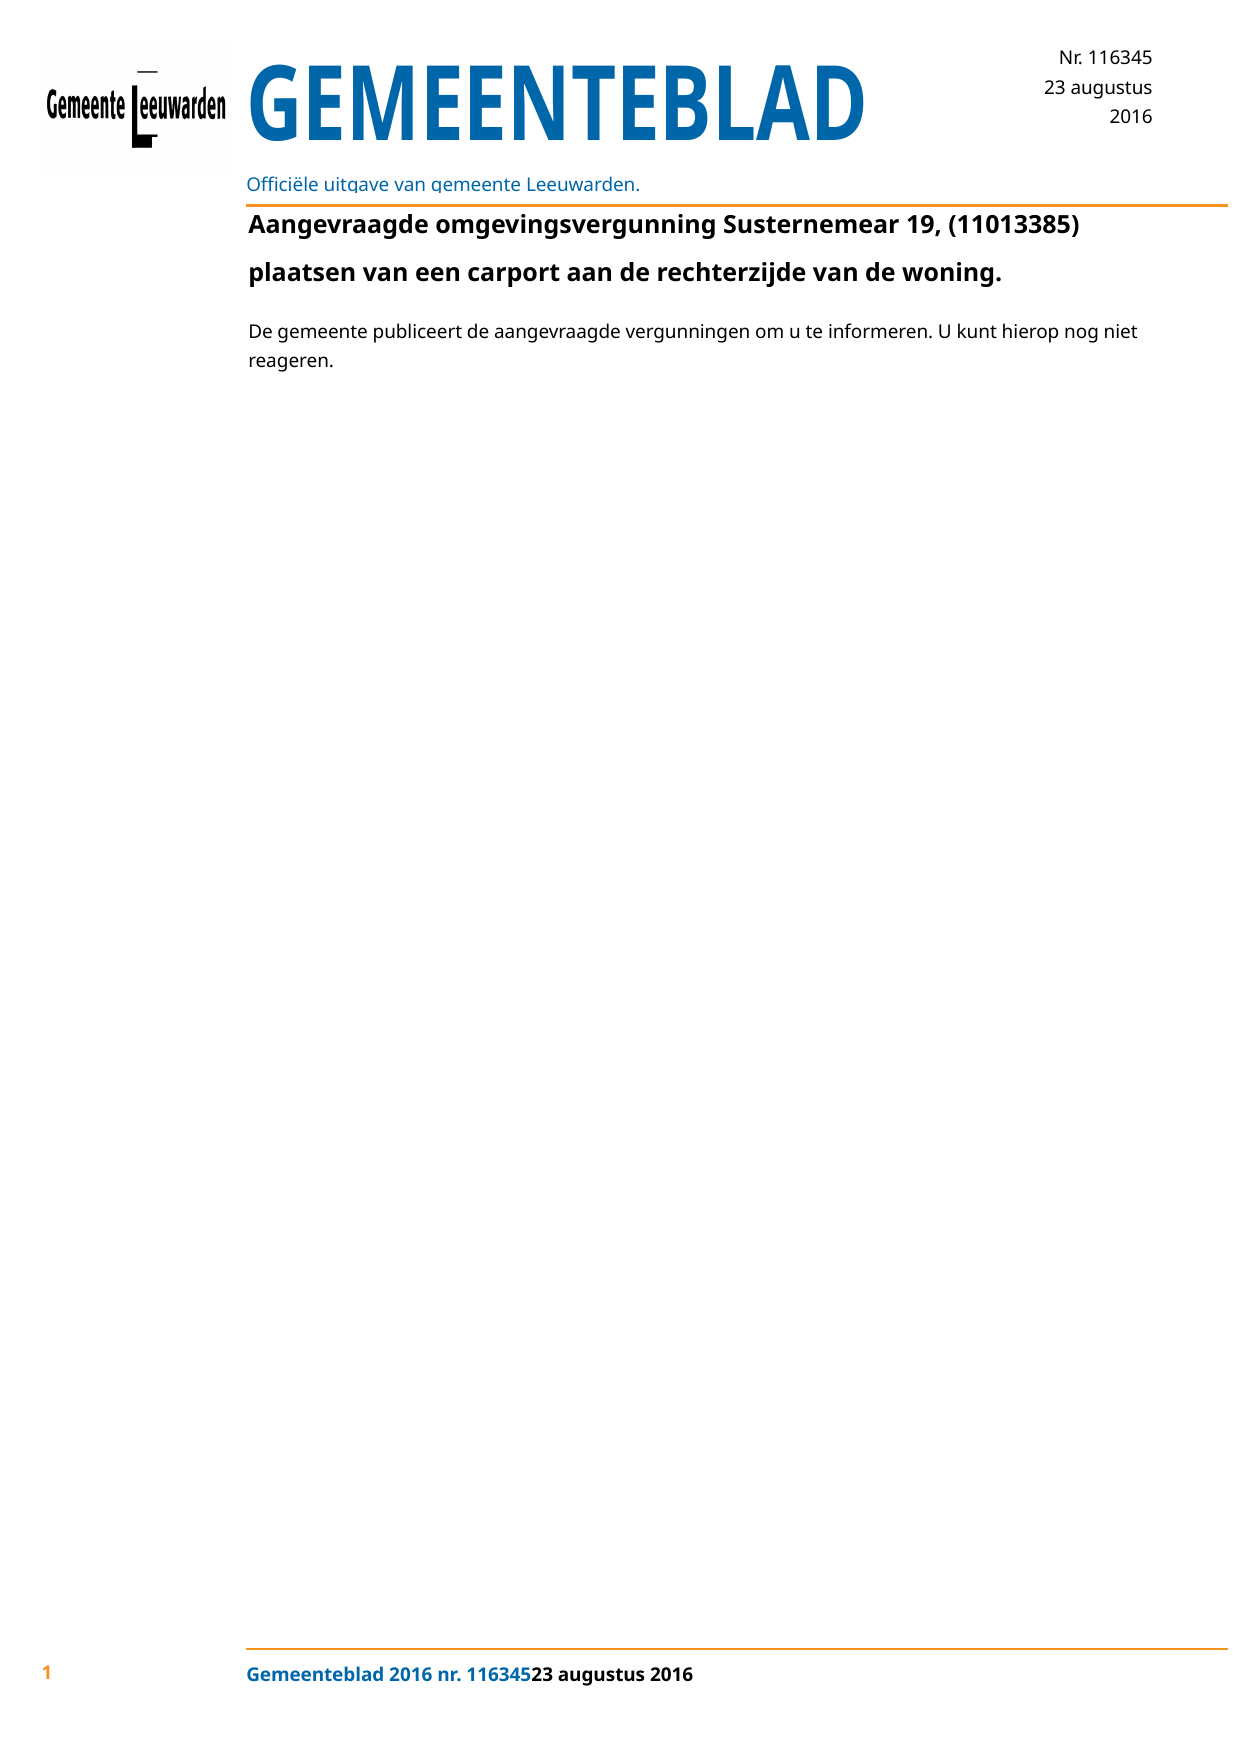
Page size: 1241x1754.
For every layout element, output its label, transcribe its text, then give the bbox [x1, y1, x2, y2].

picture [41, 47, 231, 172]
text De gemeente publiceert de aangevraagde vergunningen om u te informeren. U kunt hierop nog niet reageren. [248, 318, 1152, 373]
text Aangevraagde omgevingsvergunning Susternemear 19, (11013385) plaatsen van een carport aan de rechterzijde van de woning. [248, 207, 1152, 288]
